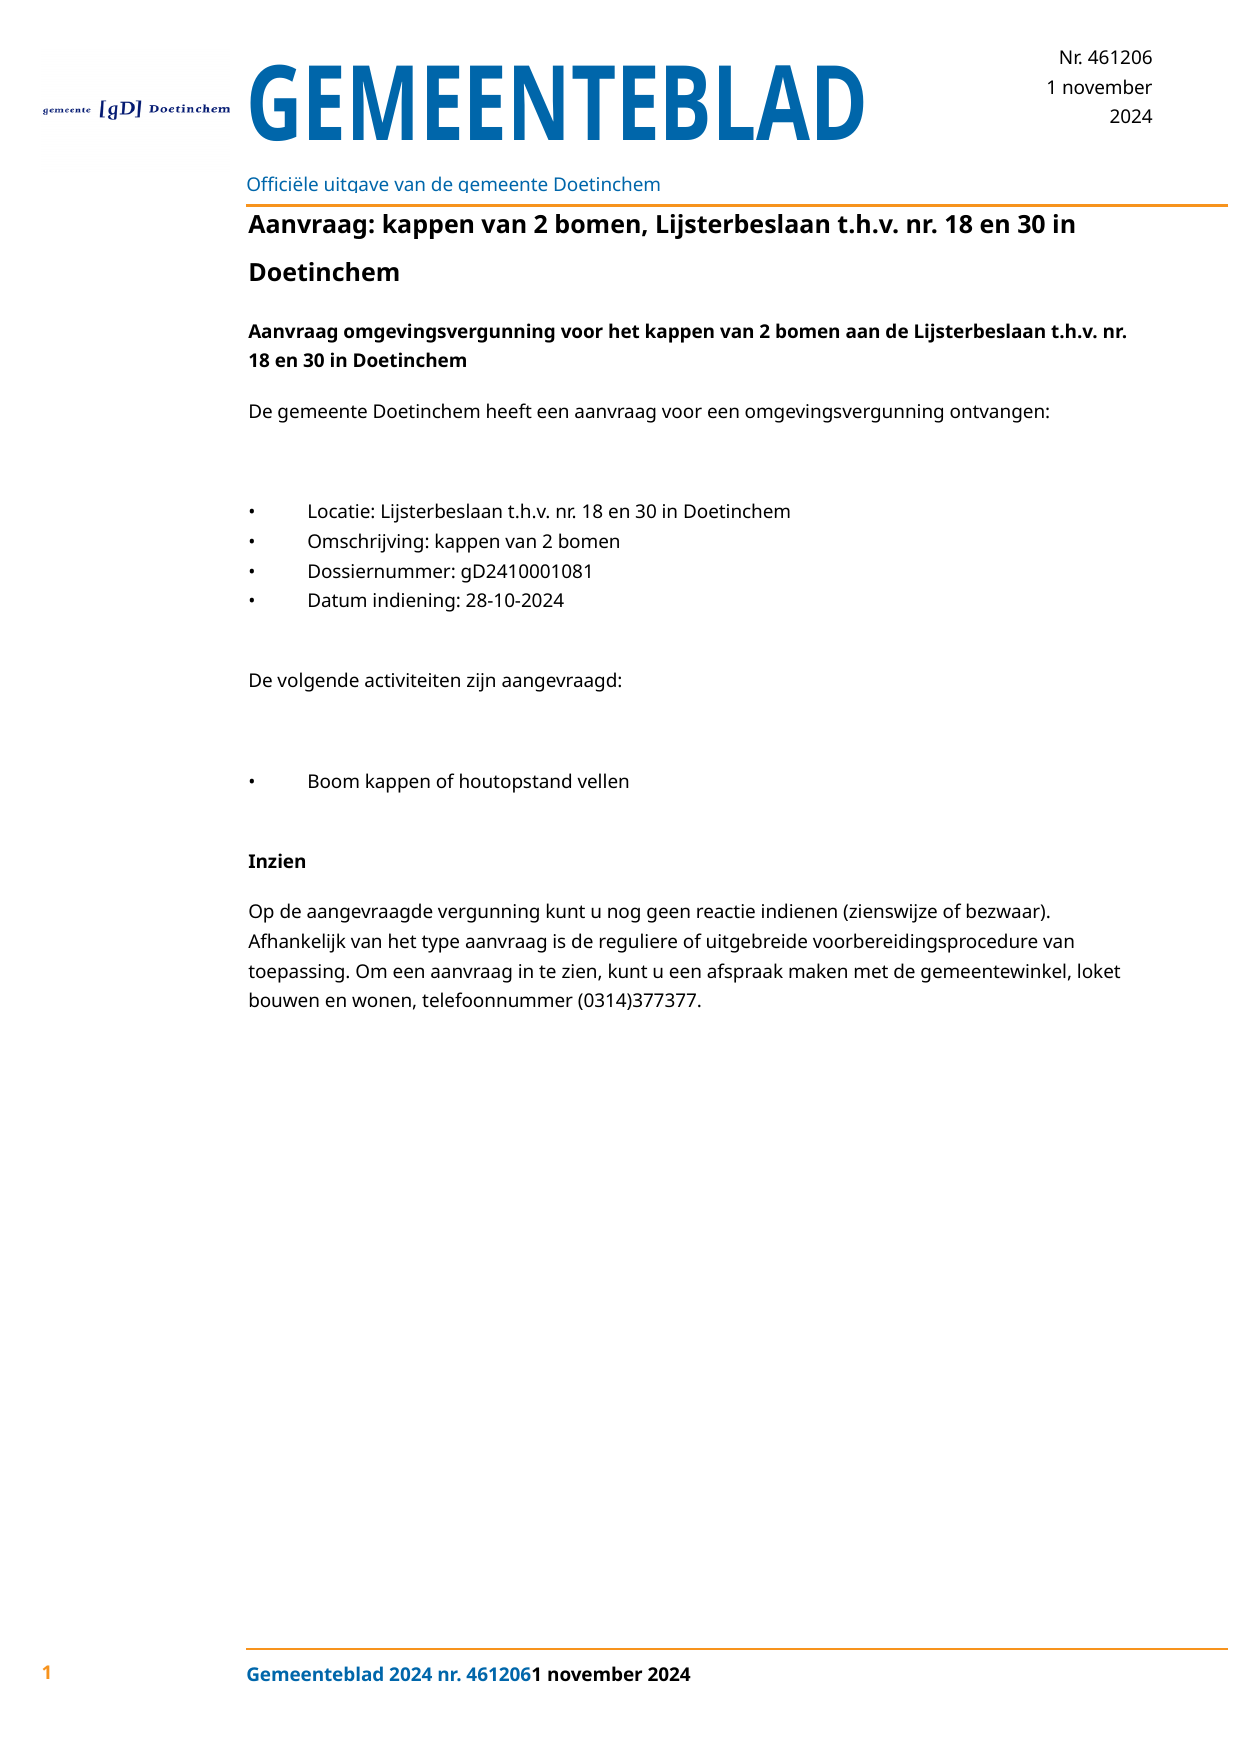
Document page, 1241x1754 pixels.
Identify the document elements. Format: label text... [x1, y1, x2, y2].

text Op de aangevraagde vergunning kunt u nog geen reactie indienen (zienswijze of bezwaar). Afhankelijk van het type aanvraag is de reguliere of uitgebreide voorbereidingsprocedure van toepassing. Om een aanvraag in te zien, kunt u een afspraak maken met de gemeentewinkel, loket bouwen en wonen, telefoonnummer (0314)377377. [248, 899, 1152, 1013]
text De volgende activiteiten zijn aangevraagd: [248, 667, 1152, 693]
list Omschrijving: kappen van 2 bomen [248, 528, 1152, 554]
list Dossiernummer: gD2410001081 [248, 558, 1152, 584]
text Inzien [248, 848, 1152, 874]
list Locatie: Lijsterbeslaan t.h.v. nr. 18 en 30 in Doetinchem [248, 499, 1152, 524]
text Aanvraag omgevingsvergunning voor het kappen van 2 bomen aan de Lijsterbeslaan t.h.v. nr. 18 en 30 in Doetinchem [248, 318, 1152, 373]
list Boom kappen of houtopstand vellen [248, 768, 1152, 794]
list Datum indiening: 28-10-2024 [248, 587, 1152, 613]
text De gemeente Doetinchem heeft een aanvraag voor een omgevingsvergunning ontvangen: [248, 398, 1152, 424]
picture [41, 47, 231, 172]
text Aanvraag: kappen van 2 bomen, Lijsterbeslaan t.h.v. nr. 18 en 30 in Doetinchem [248, 207, 1152, 288]
